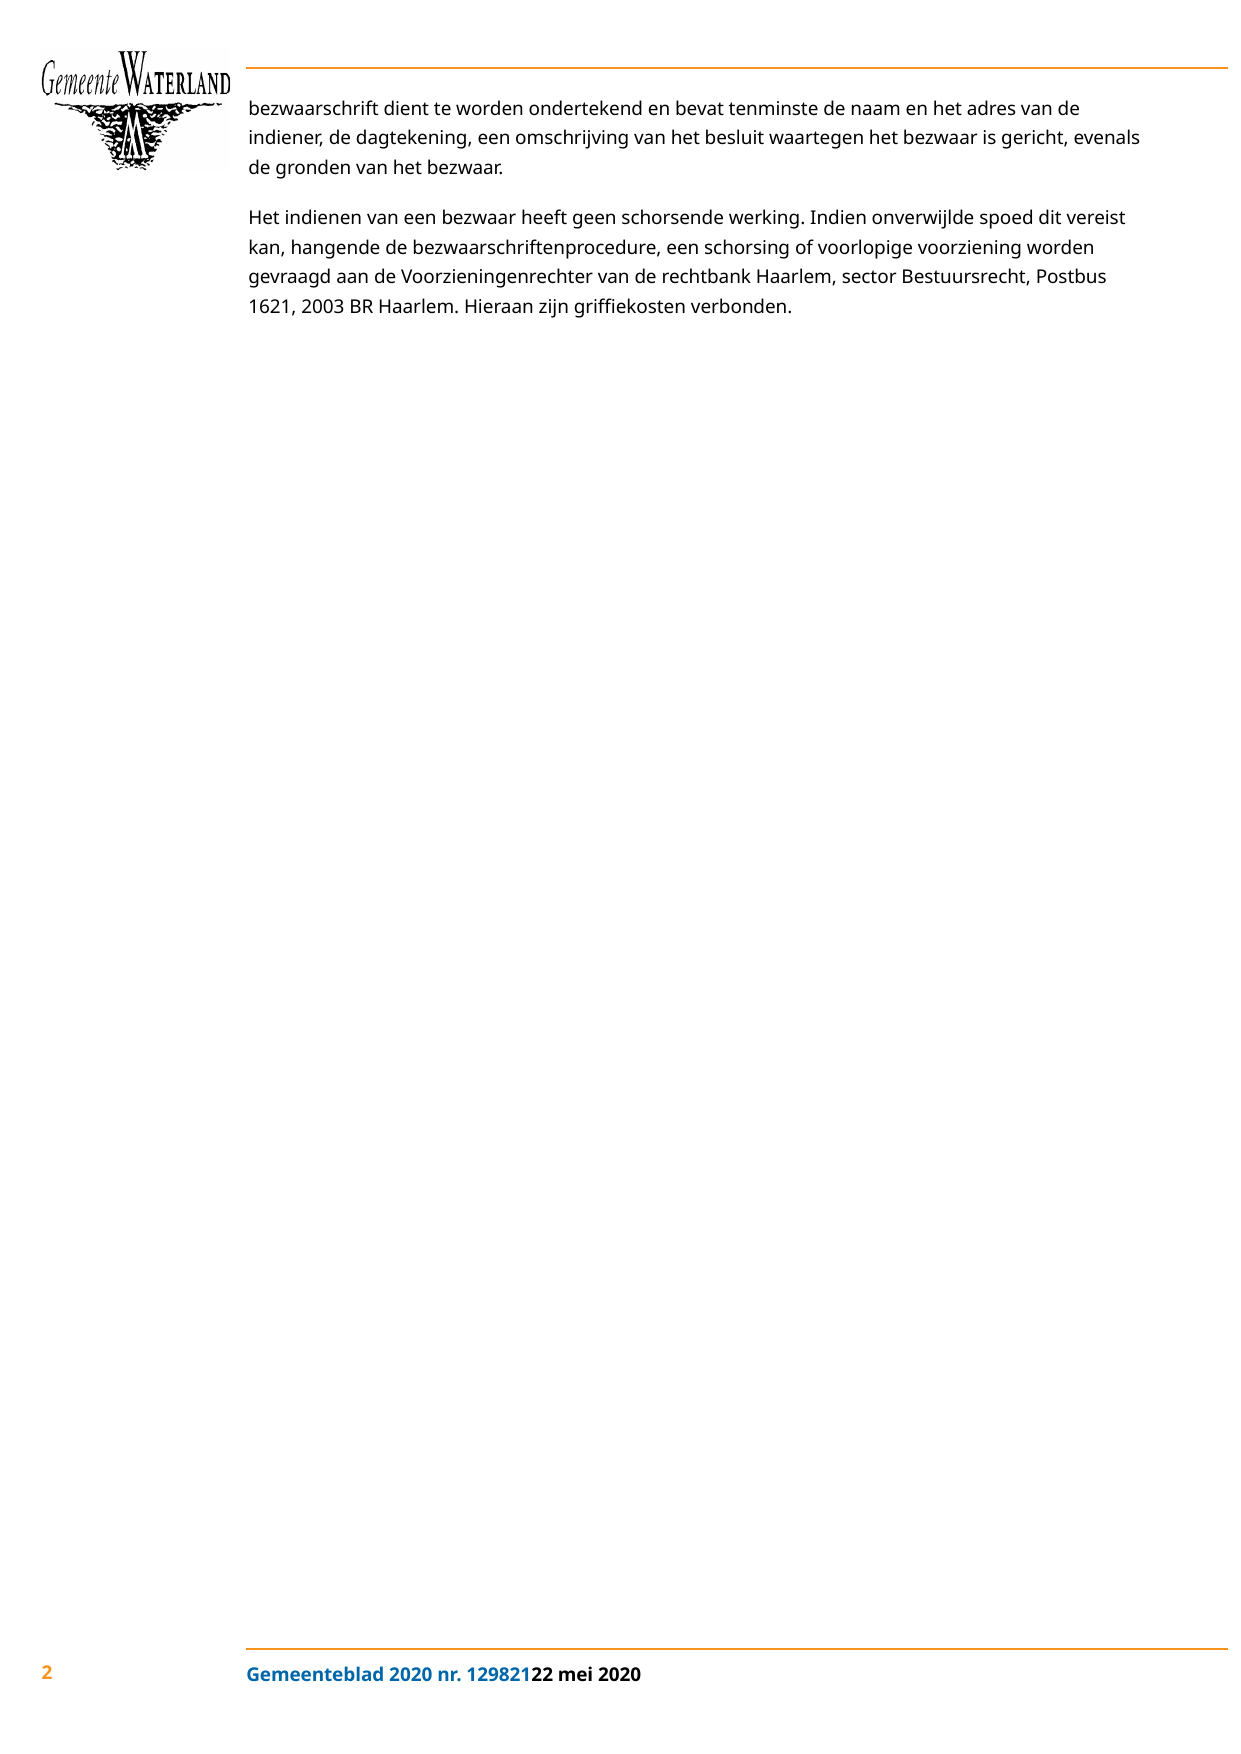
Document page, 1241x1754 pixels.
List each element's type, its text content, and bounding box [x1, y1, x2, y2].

text Het indienen van een bezwaar heeft geen schorsende werking. Indien onverwijlde spoed dit vereist kan, hangende de bezwaarschriftenprocedure, een schorsing of voorlopige voorziening worden gevraagd aan de Voorzieningenrechter van de rechtbank Haarlem, sector Bestuursrecht, Postbus 1621, 2003 BR Haarlem. Hieraan zijn griffiekosten verbonden. [248, 204, 1152, 319]
picture [41, 47, 231, 172]
text bezwaarschrift dient te worden ondertekend en bevat tenminste de naam en het adres van de indiener, de dagtekening, een omschrijving van het besluit waartegen het bezwaar is gericht, evenals de gronden van het bezwaar. [248, 95, 1152, 180]
